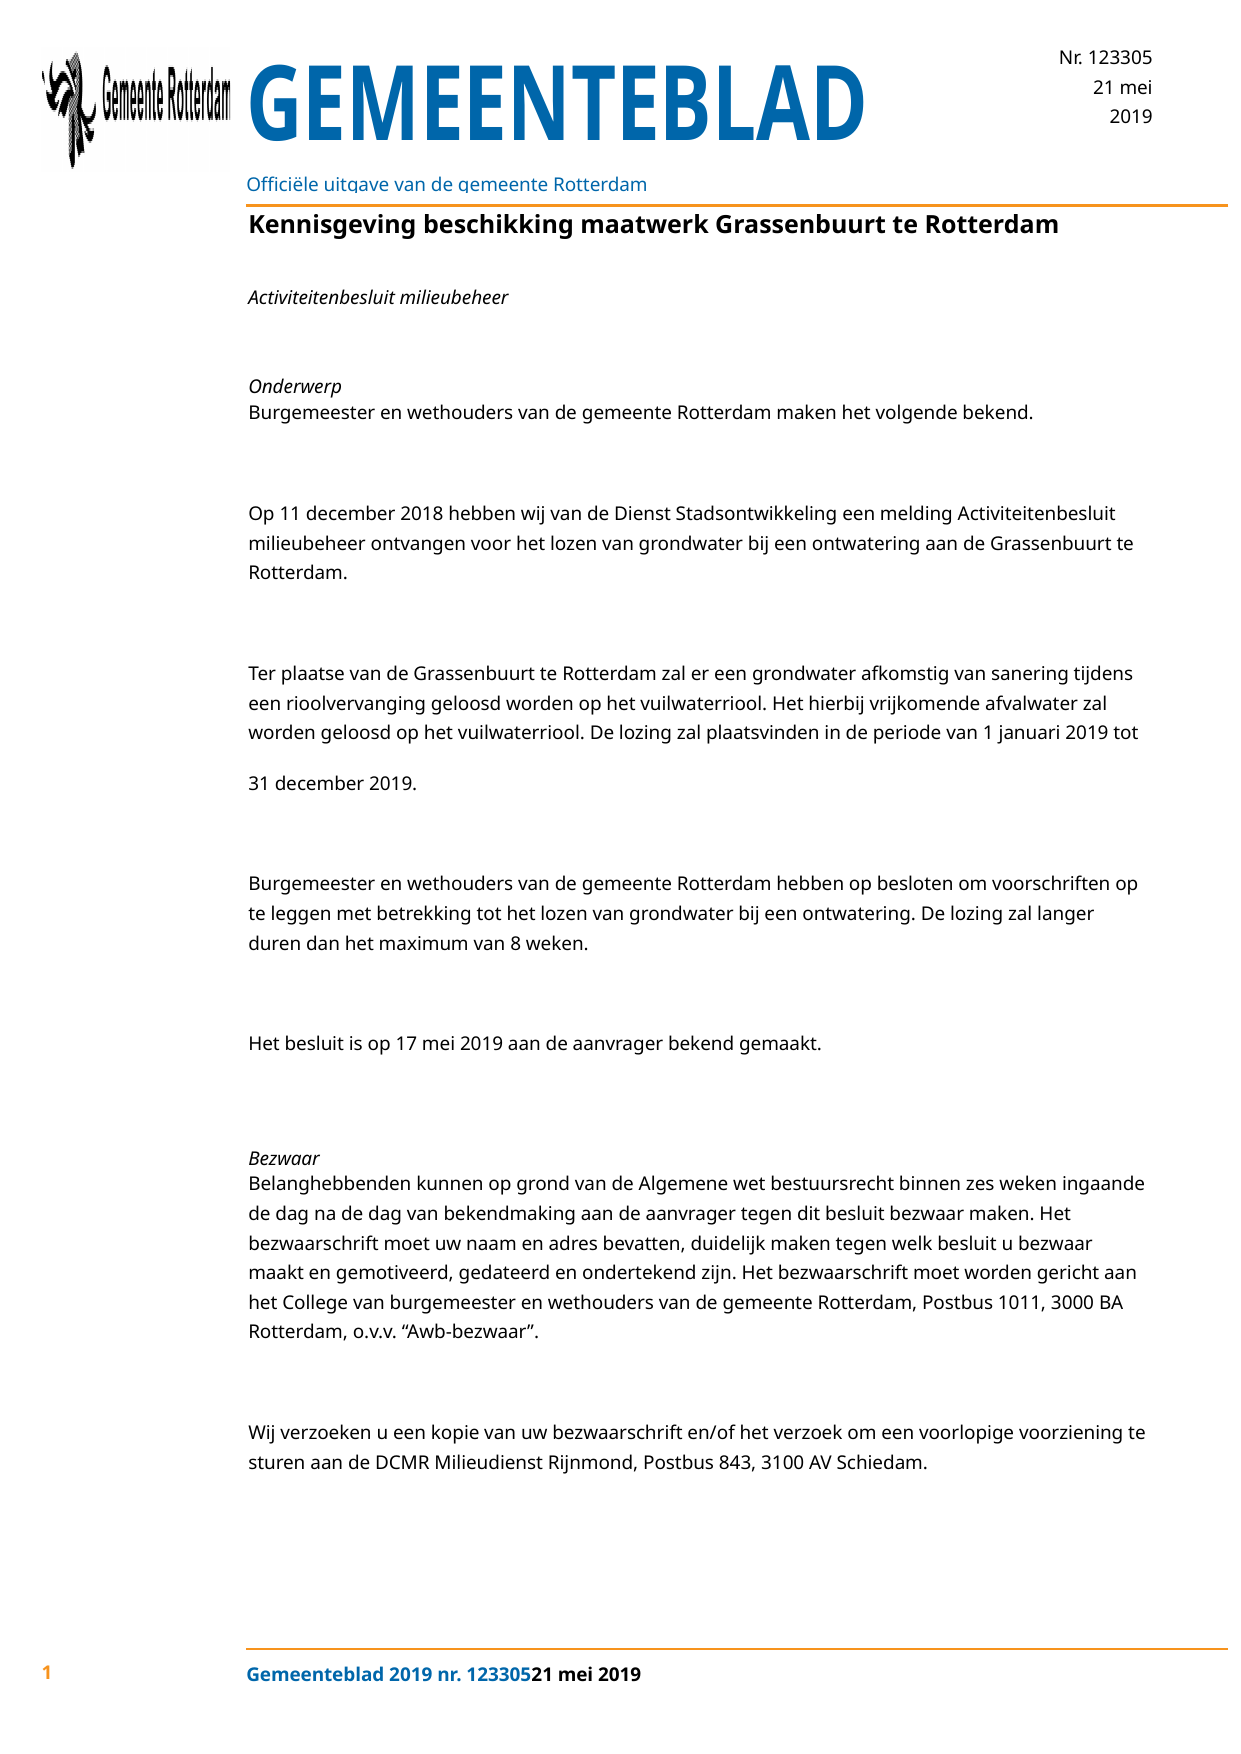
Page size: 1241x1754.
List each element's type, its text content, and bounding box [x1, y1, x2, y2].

text Op 11 december 2018 hebben wij van de Dienst Stadsontwikkeling een melding Activiteitenbesluit milieubeheer ontvangen voor het lozen van grondwater bij een ontwatering aan de Grassenbuurt te Rotterdam. [248, 500, 1152, 585]
text Kennisgeving beschikking maatwerk Grassenbuurt te Rotterdam [248, 207, 1152, 241]
text Bezwaar [248, 1145, 1152, 1171]
text Activiteitenbesluit milieubeheer [248, 284, 1152, 309]
picture [41, 47, 231, 172]
text Burgemeester en wethouders van de gemeente Rotterdam hebben op besloten om voorschriften op te leggen met betrekking tot het lozen van grondwater bij een ontwatering. De lozing zal langer duren dan het maximum van 8 weken. [248, 871, 1152, 955]
text Onderwerp [248, 373, 1152, 399]
text 31 december 2019. [248, 770, 1152, 795]
text Het besluit is op 17 mei 2019 aan de aanvrager bekend gemaakt. [248, 1031, 1152, 1056]
text Ter plaatse van de Grassenbuurt te Rotterdam zal er een grondwater afkomstig van sanering tijdens een rioolvervanging geloosd worden op het vuilwaterriool. Het hierbij vrijkomende afvalwater zal worden geloosd op het vuilwaterriool. De lozing zal plaatsvinden in de periode van 1 januari 2019 tot [248, 660, 1152, 745]
text Belanghebbenden kunnen op grond van de Algemene wet bestuursrecht binnen zes weken ingaande de dag na de dag van bekendmaking aan de aanvrager tegen dit besluit bezwaar maken. Het bezwaarschrift moet uw naam en adres bevatten, duidelijk maken tegen welk besluit u bezwaar maakt en gemotiveerd, gedateerd en ondertekend zijn. Het bezwaarschrift moet worden gericht aan het College van burgemeester en wethouders van de gemeente Rotterdam, Postbus 1011, 3000 BA Rotterdam, o.v.v. “Awb-bezwaar”. [248, 1171, 1152, 1344]
text Burgemeester en wethouders van de gemeente Rotterdam maken het volgende bekend. [248, 399, 1152, 425]
text Wij verzoeken u een kopie van uw bezwaarschrift en/of het verzoek om een voorlopige voorziening te sturen aan de DCMR Milieudienst Rijnmond, Postbus 843, 3100 AV Schiedam. [248, 1419, 1152, 1475]
